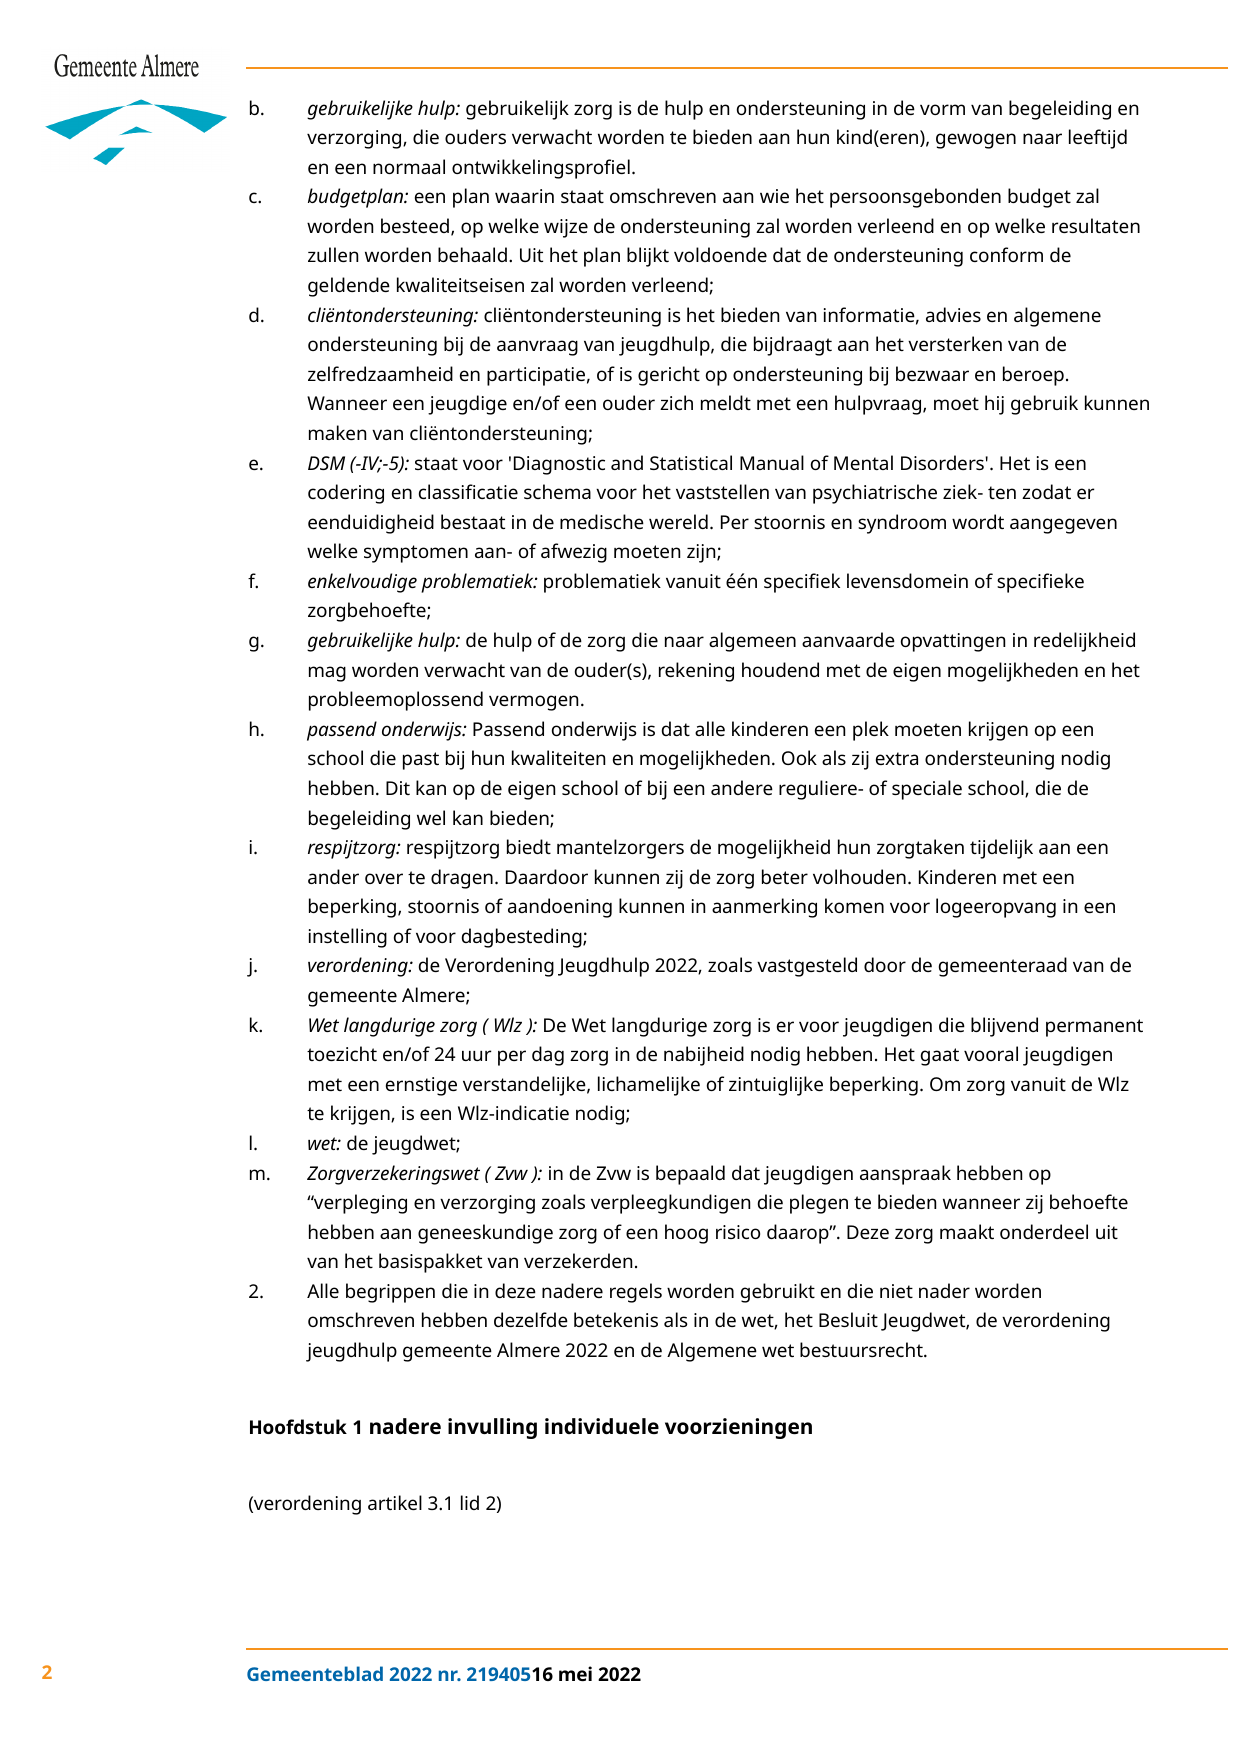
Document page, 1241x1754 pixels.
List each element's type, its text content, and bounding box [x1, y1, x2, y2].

list DSM (-IV;-5): staat voor 'Diagnostic and Statistical Manual of Mental Disorders'. Het is een codering en classificatie schema voor het vaststellen van psychiatrische ziek- ten zodat er eenduidigheid bestaat in de medische wereld. Per stoornis en syndroom wordt aangegeven welke symptomen aan- of afwezig moeten zijn; [248, 450, 1152, 564]
text (verordening artikel 3.1 lid 2) [248, 1490, 1152, 1516]
list verordening: de Verordening Jeugdhulp 2022, zoals vastgesteld door de gemeenteraad van de gemeente Almere; [248, 953, 1152, 1008]
list wet: de jeugdwet; [248, 1130, 1152, 1156]
list Wet langdurige zorg ( Wlz ): De Wet langdurige zorg is er voor jeugdigen die blijvend permanent toezicht en/of 24 uur per dag zorg in de nabijheid nodig hebben. Het gaat vooral jeugdigen met een ernstige verstandelijke, lichamelijke of zintuiglijke beperking. Om zorg vanuit de Wlz te krijgen, is een Wlz-indicatie nodig; [248, 1012, 1152, 1126]
text Hoofdstuk 1 nadere invulling individuele voorzieningen [248, 1412, 1152, 1441]
picture [41, 47, 231, 172]
list passend onderwijs: Passend onderwijs is dat alle kinderen een plek moeten krijgen op een school die past bij hun kwaliteiten en mogelijkheden. Ook als zij extra ondersteuning nodig hebben. Dit kan op de eigen school of bij een andere reguliere- of speciale school, die de begeleiding wel kan bieden; [248, 716, 1152, 831]
list enkelvoudige problematiek: problematiek vanuit één specifiek levensdomein of specifieke zorgbehoefte; [248, 568, 1152, 623]
list respijtzorg: respijtzorg biedt mantelzorgers de mogelijkheid hun zorgtaken tijdelijk aan een ander over te dragen. Daardoor kunnen zij de zorg beter volhouden. Kinderen met een beperking, stoornis of aandoening kunnen in aanmerking komen voor logeeropvang in een instelling of voor dagbesteding; [248, 834, 1152, 949]
list Alle begrippen die in deze nadere regels worden gebruikt en die niet nader worden omschreven hebben dezelfde betekenis als in de wet, het Besluit Jeugdwet, de verordening jeugdhulp gemeente Almere 2022 en de Algemene wet bestuursrecht. [248, 1278, 1152, 1363]
list gebruikelijke hulp: gebruikelijk zorg is de hulp en ondersteuning in de vorm van begeleiding en verzorging, die ouders verwacht worden te bieden aan hun kind(eren), gewogen naar leeftijd en een normaal ontwikkelingsprofiel. [248, 95, 1152, 180]
list budgetplan: een plan waarin staat omschreven aan wie het persoonsgebonden budget zal worden besteed, op welke wijze de ondersteuning zal worden verleend en op welke resultaten zullen worden behaald. Uit het plan blijkt voldoende dat de ondersteuning conform de geldende kwaliteitseisen zal worden verleend; [248, 183, 1152, 298]
list gebruikelijke hulp: de hulp of de zorg die naar algemeen aanvaarde opvattingen in redelijkheid mag worden verwacht van de ouder(s), rekening houdend met de eigen mogelijkheden en het probleemoplossend vermogen. [248, 627, 1152, 712]
list Zorgverzekeringswet ( Zvw ): in de Zvw is bepaald dat jeugdigen aanspraak hebben op “verpleging en verzorging zoals verpleegkundigen die plegen te bieden wanneer zij behoefte hebben aan geneeskundige zorg of een hoog risico daarop”. Deze zorg maakt onderdeel uit van het basispakket van verzekerden. [248, 1160, 1152, 1274]
list cliëntondersteuning: cliëntondersteuning is het bieden van informatie, advies en algemene ondersteuning bij de aanvraag van jeugdhulp, die bijdraagt aan het versterken van de zelfredzaamheid en participatie, of is gericht op ondersteuning bij bezwaar en beroep. Wanneer een jeugdige en/of een ouder zich meldt met een hulpvraag, moet hij gebruik kunnen maken van cliëntondersteuning; [248, 302, 1152, 446]
